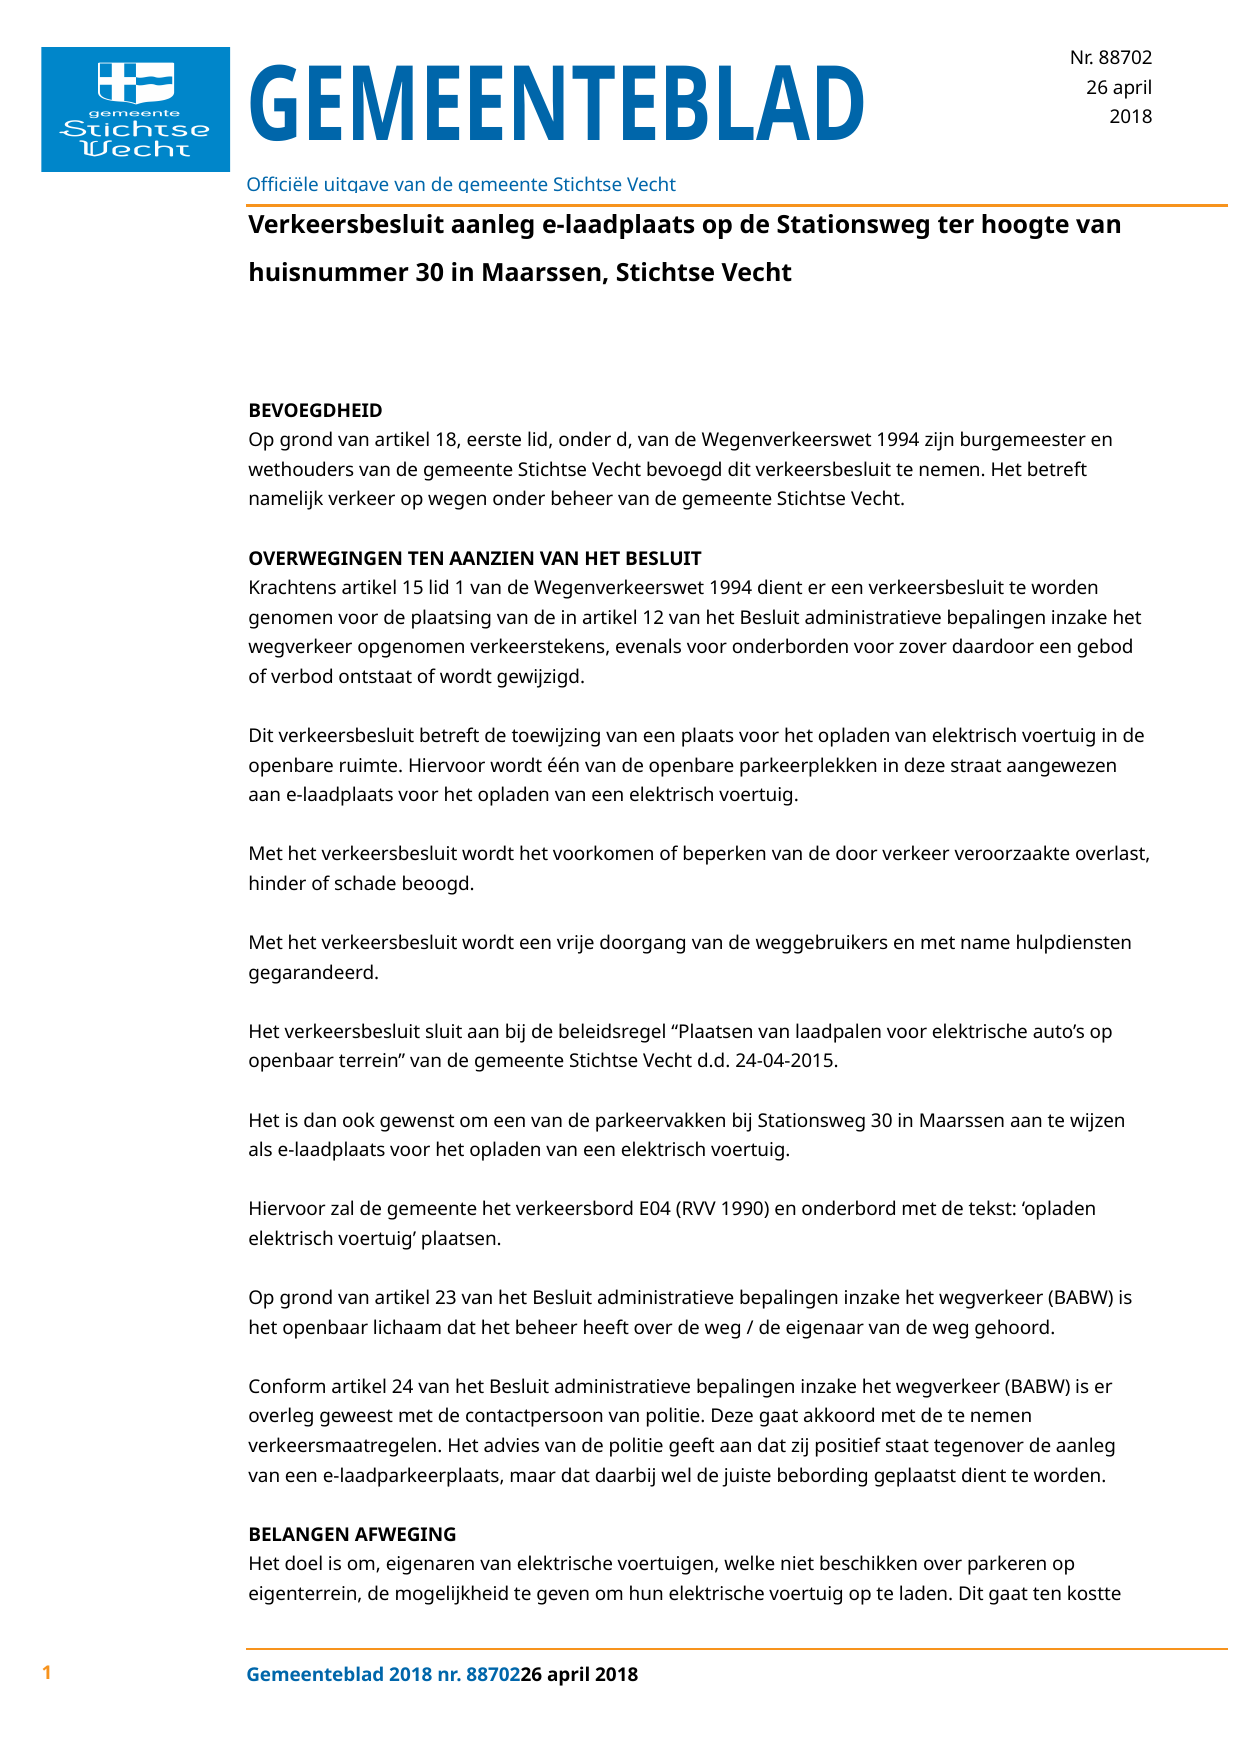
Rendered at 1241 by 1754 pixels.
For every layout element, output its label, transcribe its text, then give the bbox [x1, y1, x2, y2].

picture [137, 63, 174, 103]
text Het verkeersbesluit sluit aan bij de beleidsregel “Plaatsen van laadpalen voor elektrische auto’s op openbaar terrein” van de gemeente Stichtse Vecht d.d. 24-04-2015. [248, 1018, 1152, 1073]
text Op grond van artikel 18, eerste lid, onder d, van de Wegenverkeerswet 1994 zijn burgemeester en wethouders van de gemeente Stichtse Vecht bevoegd dit verkeersbesluit te nemen. Het betreft namelijk verkeer op wegen onder beheer van de gemeente Stichtse Vecht. [248, 426, 1152, 511]
text Hiervoor zal de gemeente het verkeersbord E04 (RVV 1990) en onderbord met de tekst: ‘opladen elektrisch voertuig’ plaatsen. [248, 1196, 1152, 1251]
text Verkeersbesluit aanleg e-laadplaats op de Stationsweg ter hoogte van huisnummer 30 in Maarssen, Stichtse Vecht [248, 207, 1152, 288]
text Met het verkeersbesluit wordt het voorkomen of beperken van de door verkeer veroorzaakte overlast, hinder of schade beoogd. [248, 841, 1152, 896]
text Met het verkeersbesluit wordt een vrije doorgang van de weggebruikers en met name hulpdiensten gegarandeerd. [248, 929, 1152, 984]
text BELANGEN AFWEGING [248, 1521, 1152, 1547]
text Op grond van artikel 23 van het Besluit administratieve bepalingen inzake het wegverkeer (BABW) is het openbaar lichaam dat het beheer heeft over de weg / de eigenaar van de weg gehoord. [248, 1284, 1152, 1339]
text Het doel is om, eigenaren van elektrische voertuigen, welke niet beschikken over parkeren op eigenterrein, de mogelijkheid te geven om hun elektrische voertuig op te laden. Dit gaat ten kostte [248, 1551, 1152, 1606]
text BEVOEGDHEID [248, 397, 1152, 422]
text Dit verkeersbesluit betreft de toewijzing van een plaats voor het opladen van elektrisch voertuig in de openbare ruimte. Hiervoor wordt één van de openbare parkeerplekken in deze straat aangewezen aan e-laadplaats voor het opladen van een elektrisch voertuig. [248, 722, 1152, 807]
text Krachtens artikel 15 lid 1 van de Wegenverkeerswet 1994 dient er een verkeersbesluit te worden genomen voor de plaatsing van de in artikel 12 van het Besluit administratieve bepalingen inzake het wegverkeer opgenomen verkeerstekens, evenals voor onderborden voor zover daardoor een gebod of verbod ontstaat of wordt gewijzigd. [248, 574, 1152, 689]
text Het is dan ook gewenst om een van de parkeervakken bij Stationsweg 30 in Maarssen aan te wijzen als e-laadplaats voor het opladen van een elektrisch voertuig. [248, 1107, 1152, 1162]
text OVERWEGINGEN TEN AANZIEN VAN HET BESLUIT [248, 545, 1152, 570]
text Conform artikel 24 van het Besluit administratieve bepalingen inzake het wegverkeer (BABW) is er overleg geweest met de contactpersoon van politie. Deze gaat akkoord met de te nemen verkeersmaatregelen. Het advies van de politie geeft aan dat zij positief staat tegenover de aanleg van een e-laadparkeerplaats, maar dat daarbij wel de juiste bebording geplaatst dient te worden. [248, 1373, 1152, 1487]
picture [99, 63, 135, 101]
